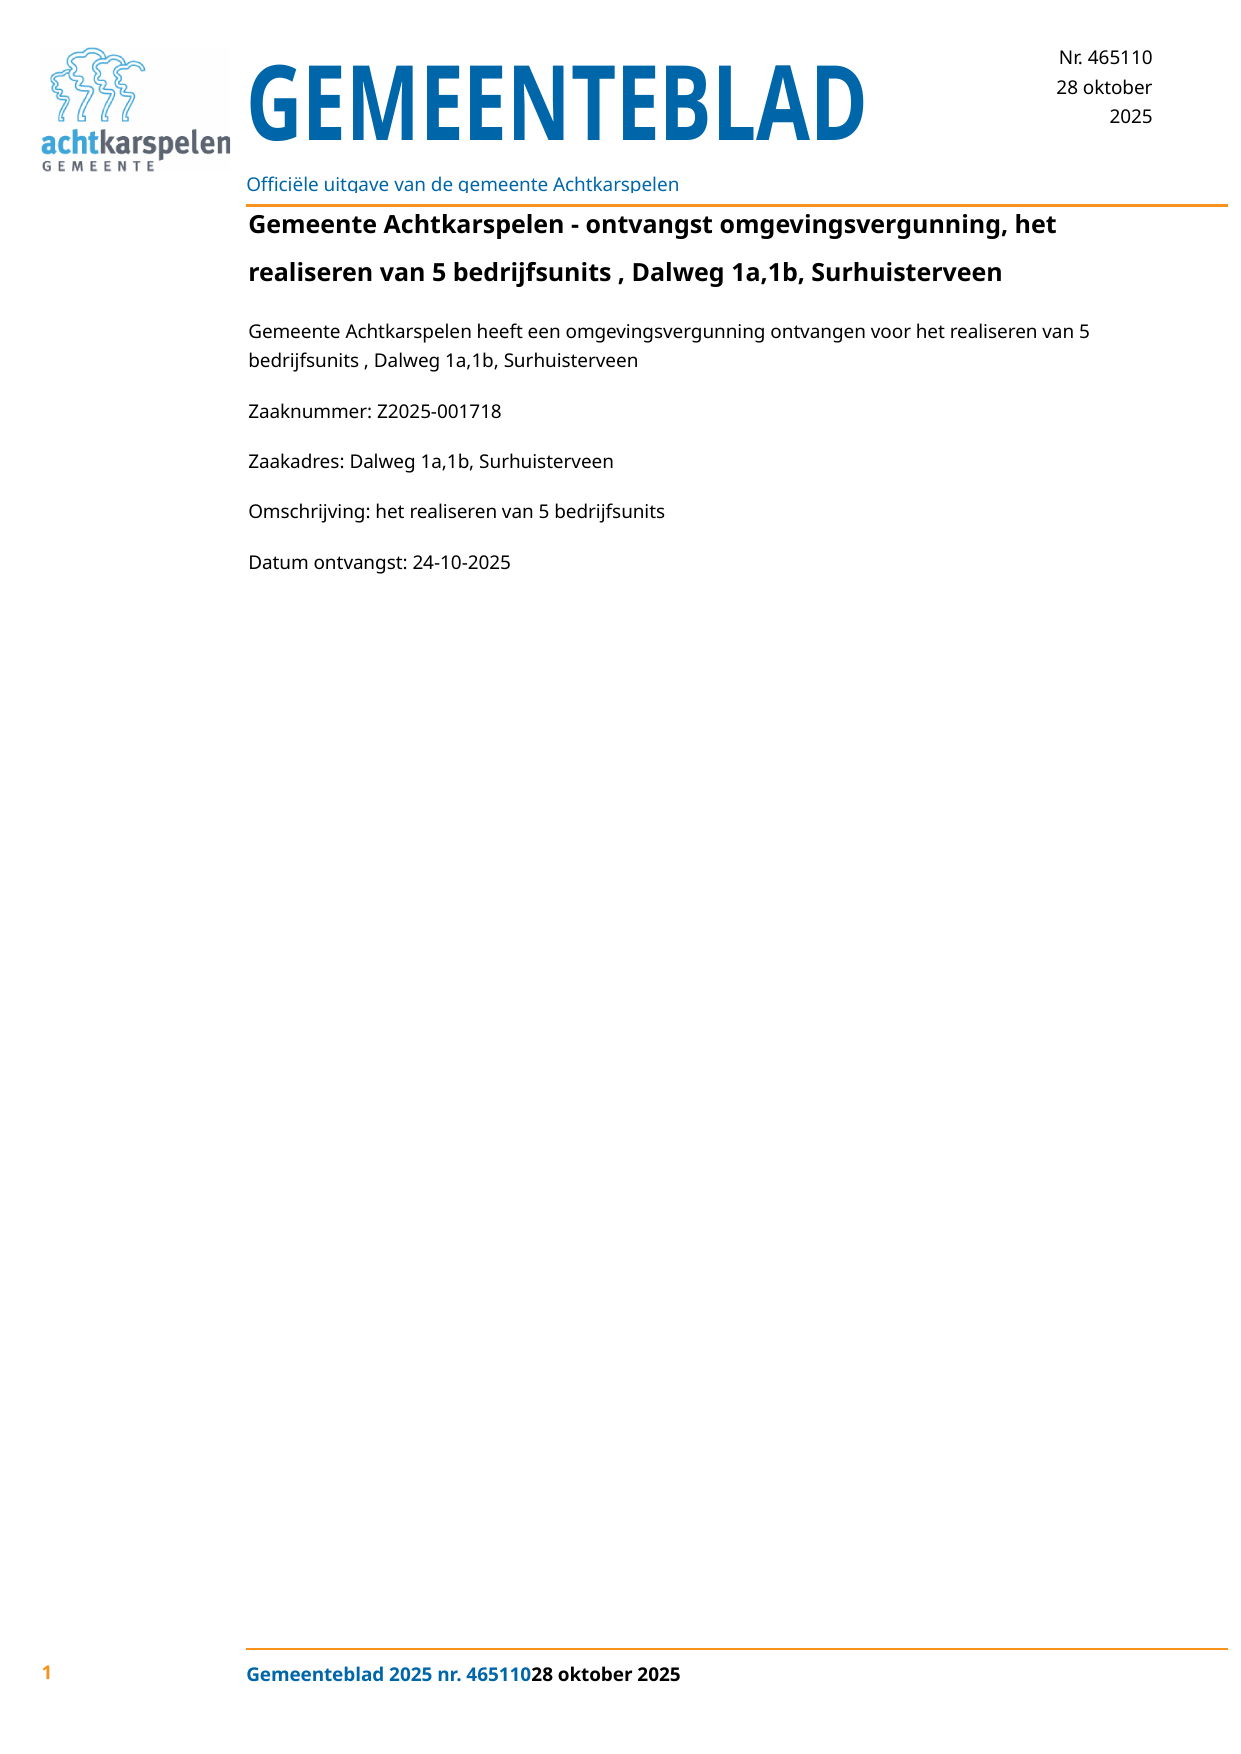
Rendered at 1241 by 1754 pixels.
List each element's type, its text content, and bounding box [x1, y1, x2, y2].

picture [41, 47, 231, 172]
text Omschrijving: het realiseren van 5 bedrijfsunits [248, 499, 1152, 524]
text Zaakadres: Dalweg 1a,1b, Surhuisterveen [248, 448, 1152, 474]
text Datum ontvangst: 24-10-2025 [248, 549, 1152, 575]
text Gemeente Achtkarspelen - ontvangst omgevingsvergunning, het realiseren van 5 bedrijfsunits , Dalweg 1a,1b, Surhuisterveen [248, 207, 1152, 288]
text Zaaknummer: Z2025-001718 [248, 398, 1152, 424]
text Gemeente Achtkarspelen heeft een omgevingsvergunning ontvangen voor het realiseren van 5 bedrijfsunits , Dalweg 1a,1b, Surhuisterveen [248, 318, 1152, 373]
